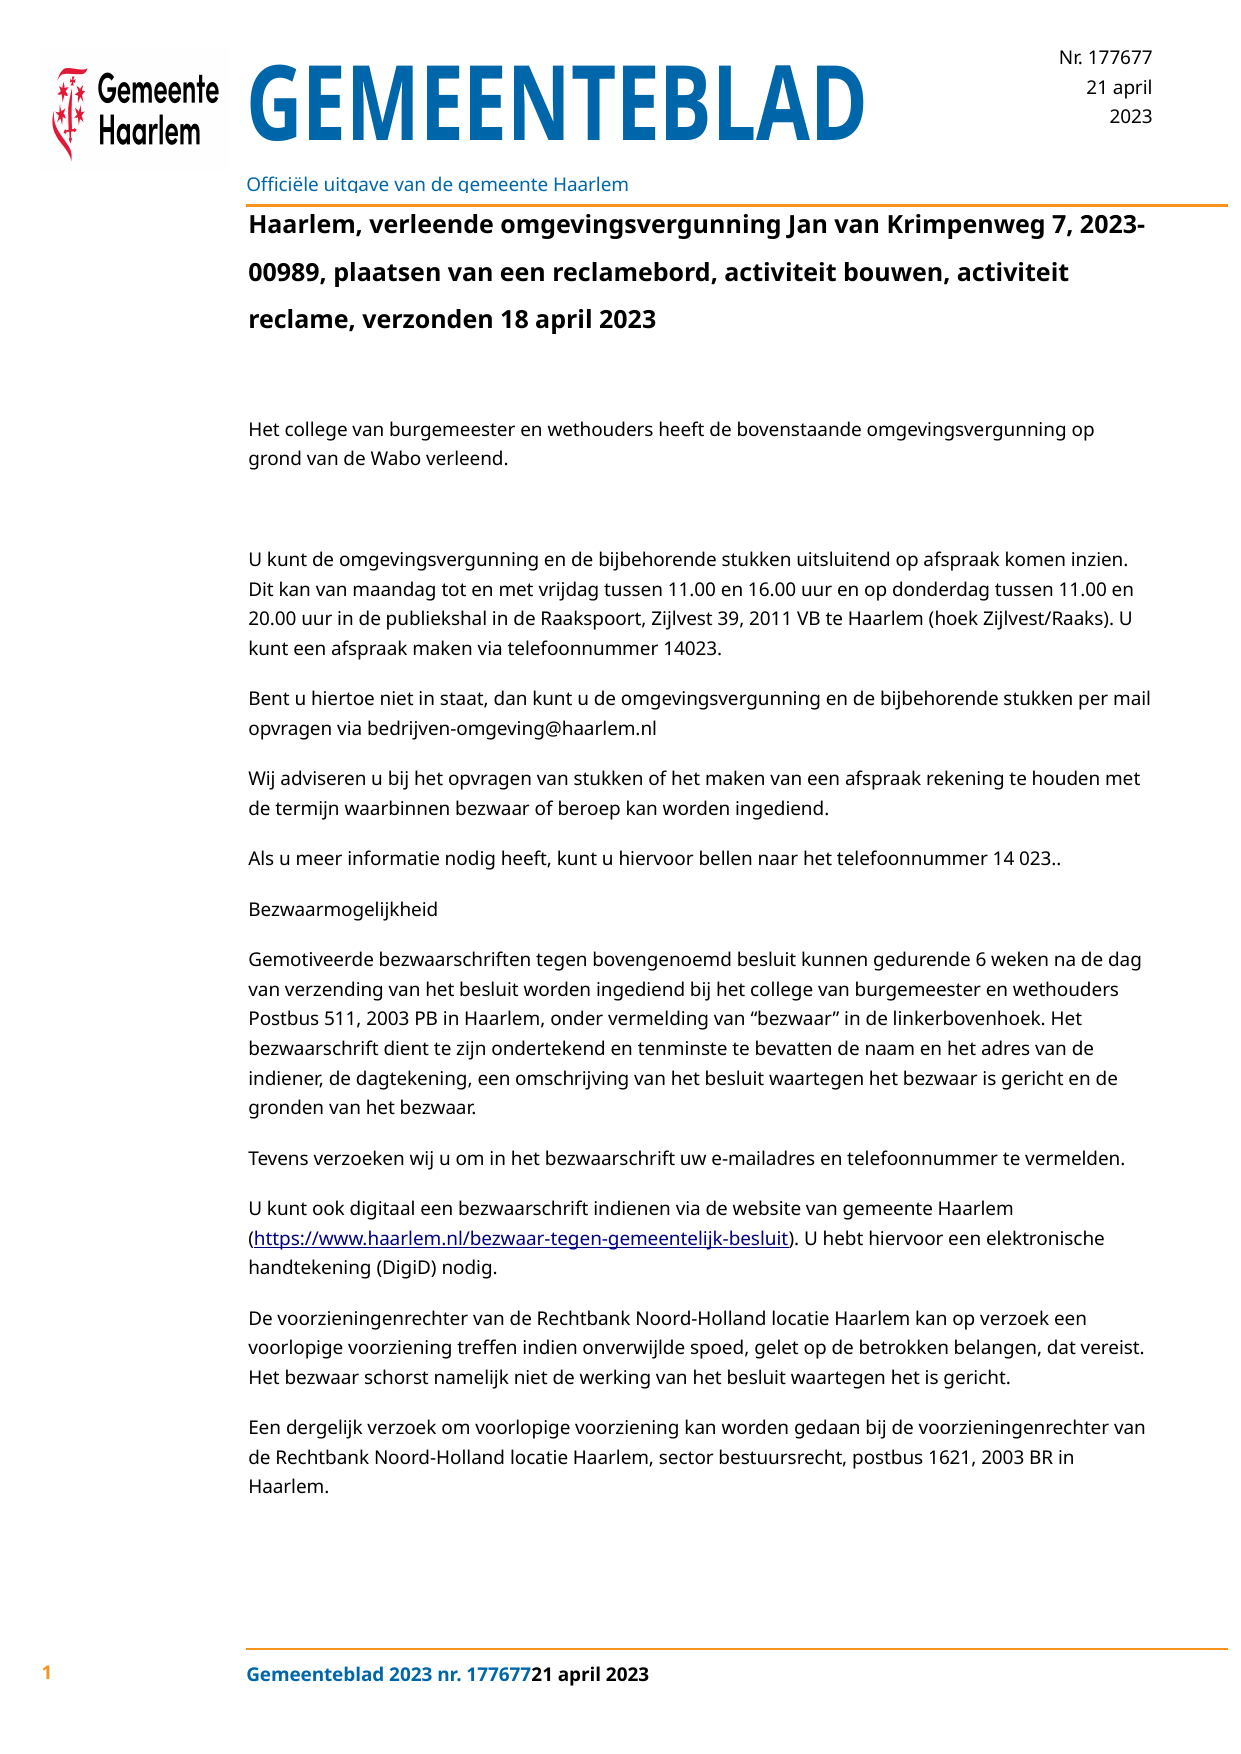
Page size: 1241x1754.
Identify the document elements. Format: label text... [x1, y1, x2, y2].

text Gemotiveerde bezwaarschriften tegen bovengenoemd besluit kunnen gedurende 6 weken na de dag van verzending van het besluit worden ingediend bij het college van burgemeester en wethouders Postbus 511, 2003 PB in Haarlem, onder vermelding van “bezwaar” in de linkerbovenhoek. Het bezwaarschrift dient te zijn ondertekend en tenminste te bevatten de naam en het adres van de indiener, de dagtekening, een omschrijving van het besluit waartegen het bezwaar is gericht en de gronden van het bezwaar. [248, 946, 1152, 1120]
text Als u meer informatie nodig heeft, kunt u hiervoor bellen naar het telefoonnummer 14 023.. [248, 846, 1152, 871]
picture [41, 47, 231, 172]
text U kunt de omgevingsvergunning en de bijbehorende stukken uitsluitend op afspraak komen inzien. Dit kan van maandag tot en met vrijdag tussen 11.00 en 16.00 uur en op donderdag tussen 11.00 en 20.00 uur in de publiekshal in de Raakspoort, Zijlvest 39, 2011 VB te Haarlem (hoek Zijlvest/Raaks). U kunt een afspraak maken via telefoonnummer 14023. [248, 546, 1152, 661]
text Tevens verzoeken wij u om in het bezwaarschrift uw e-mailadres en telefoonnummer te vermelden. [248, 1145, 1152, 1170]
text Het college van burgemeester en wethouders heeft de bovenstaande omgevingsvergunning op grond van de Wabo verleend. [248, 416, 1152, 471]
text Een dergelijk verzoek om voorlopige voorziening kan worden gedaan bij de voorzieningenrechter van de Rechtbank Noord-Holland locatie Haarlem, sector bestuursrecht, postbus 1621, 2003 BR in Haarlem. [248, 1414, 1152, 1499]
text Bent u hiertoe niet in staat, dan kunt u de omgevingsvergunning en de bijbehorende stukken per mail opvragen via bedrijven-omgeving@haarlem.nl [248, 686, 1152, 741]
text U kunt ook digitaal een bezwaarschrift indienen via de website van gemeente Haarlem (https://www.haarlem.nl/bezwaar-tegen-gemeentelijk-besluit). U hebt hiervoor een elektronische handtekening (DigiD) nodig. [248, 1195, 1152, 1280]
text Haarlem, verleende omgevingsvergunning Jan van Krimpenweg 7, 2023-00989, plaatsen van een reclamebord, activiteit bouwen, activiteit reclame, verzonden 18 april 2023 [248, 207, 1152, 336]
text Wij adviseren u bij het opvragen van stukken of het maken van een afspraak rekening te houden met de termijn waarbinnen bezwaar of beroep kan worden ingediend. [248, 766, 1152, 821]
text Bezwaarmogelijkheid [248, 896, 1152, 922]
text De voorzieningenrechter van de Rechtbank Noord-Holland locatie Haarlem kan op verzoek een voorlopige voorziening treffen indien onverwijlde spoed, gelet op de betrokken belangen, dat vereist. Het bezwaar schorst namelijk niet de werking van het besluit waartegen het is gericht. [248, 1305, 1152, 1389]
